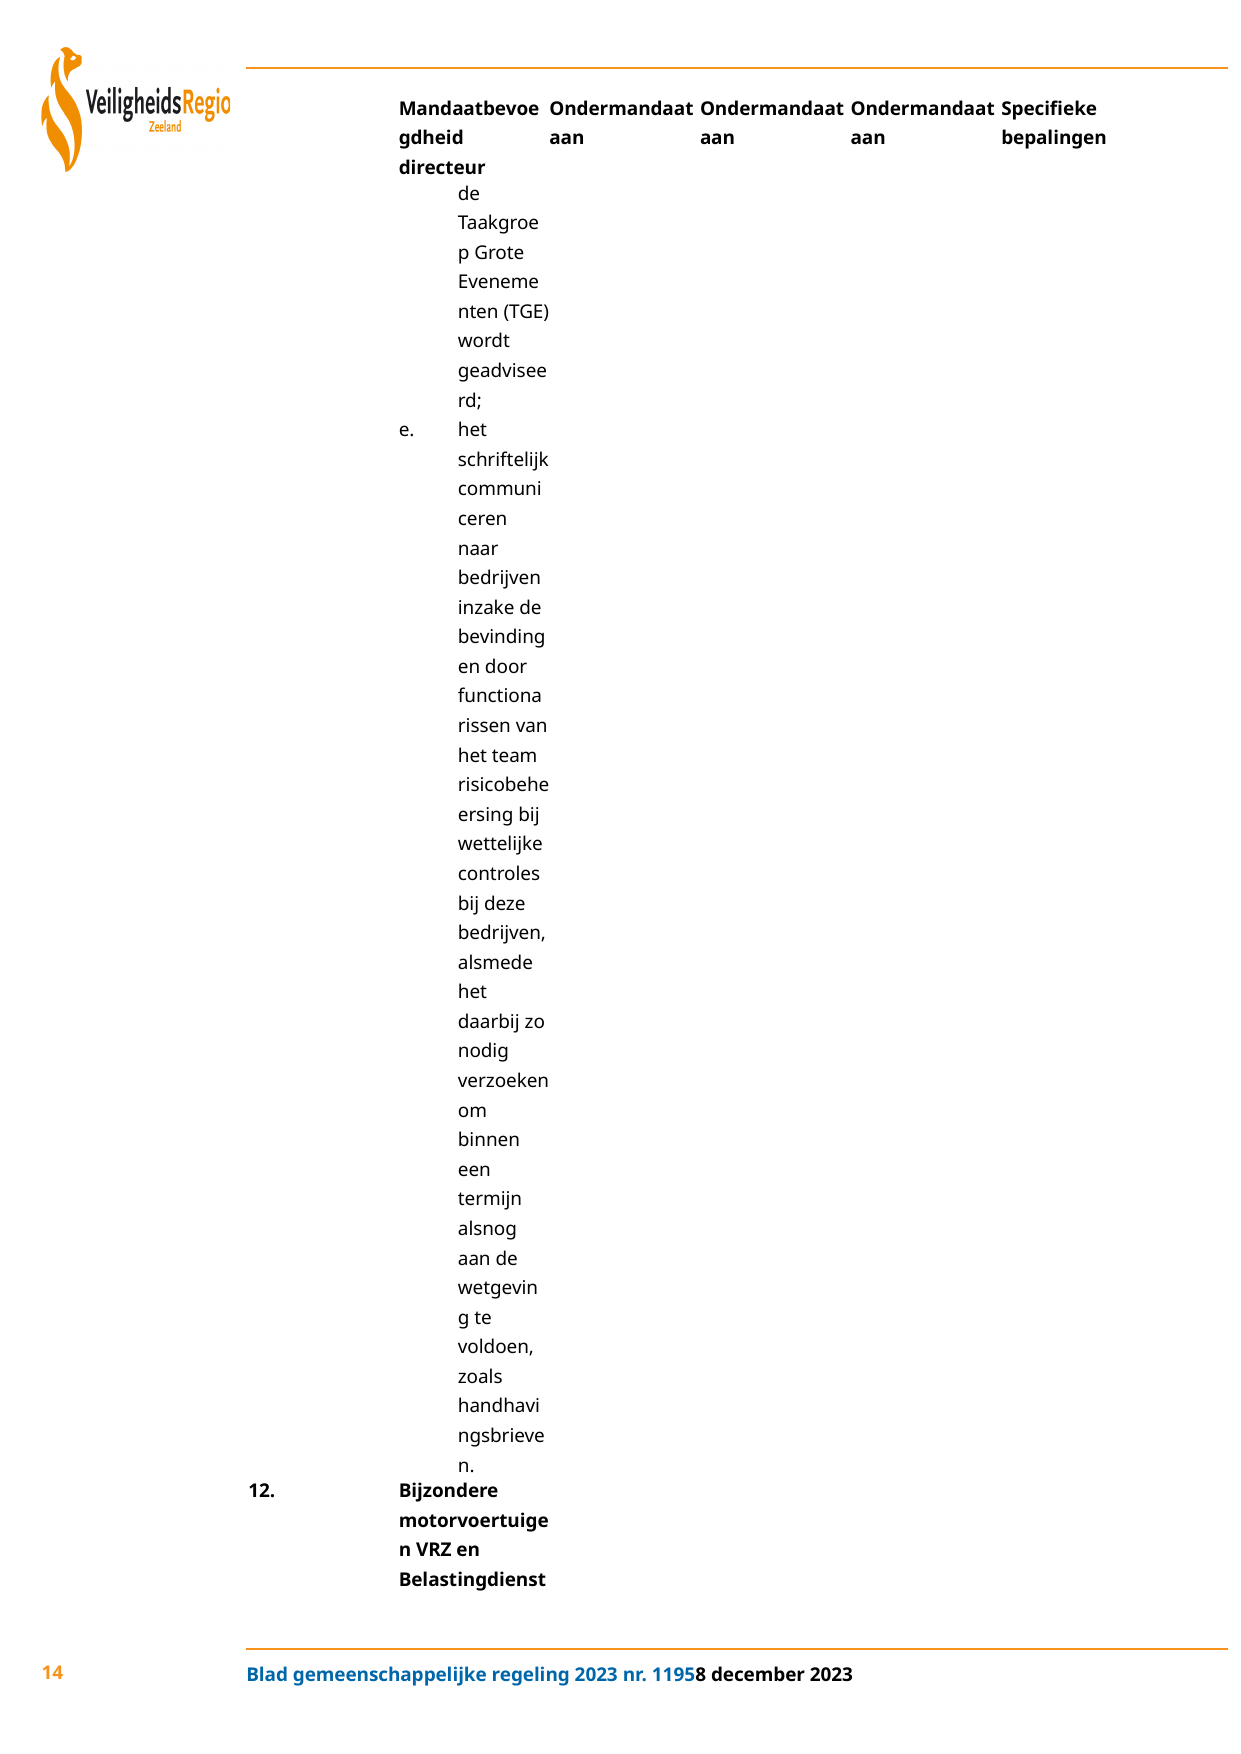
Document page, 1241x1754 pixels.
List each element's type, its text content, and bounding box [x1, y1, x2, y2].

picture [41, 47, 231, 172]
table_header Ondermandaat aan [549, 95, 700, 180]
table_header Mandaatbevoegdheid directeur [399, 95, 549, 180]
table_cell [1001, 180, 1152, 1477]
table_cell [850, 180, 1001, 1477]
table_cell Bijzondere motorvoertuigen VRZ en Belastingdienst [399, 1478, 549, 1592]
table_header [248, 95, 398, 180]
table_cell [1001, 1478, 1152, 1592]
table_header Ondermandaat aan [850, 95, 1001, 180]
table_header Specifieke bepalingen [1001, 95, 1152, 180]
table_cell [248, 180, 398, 1477]
table_cell 12. [248, 1478, 398, 1592]
table_cell [549, 1478, 700, 1592]
table_cell [850, 1478, 1001, 1592]
table_cell [549, 180, 700, 1477]
table_cell [700, 180, 850, 1477]
table_header Ondermandaat aan [700, 95, 850, 180]
table_cell de Taakgroep Grote Evenementen (TGE) wordt geadviseerd; het schriftelijk communiceren naar bedrijven inzake de bevindingen door functionarissen van het team risicobeheersing bij wettelijke controles bij deze bedrijven, alsmede het daarbij zo nodig verzoeken om binnen een termijn alsnog aan de wetgeving te voldoen, zoals handhavingsbrieven. [399, 180, 549, 1477]
table_cell [700, 1478, 850, 1592]
